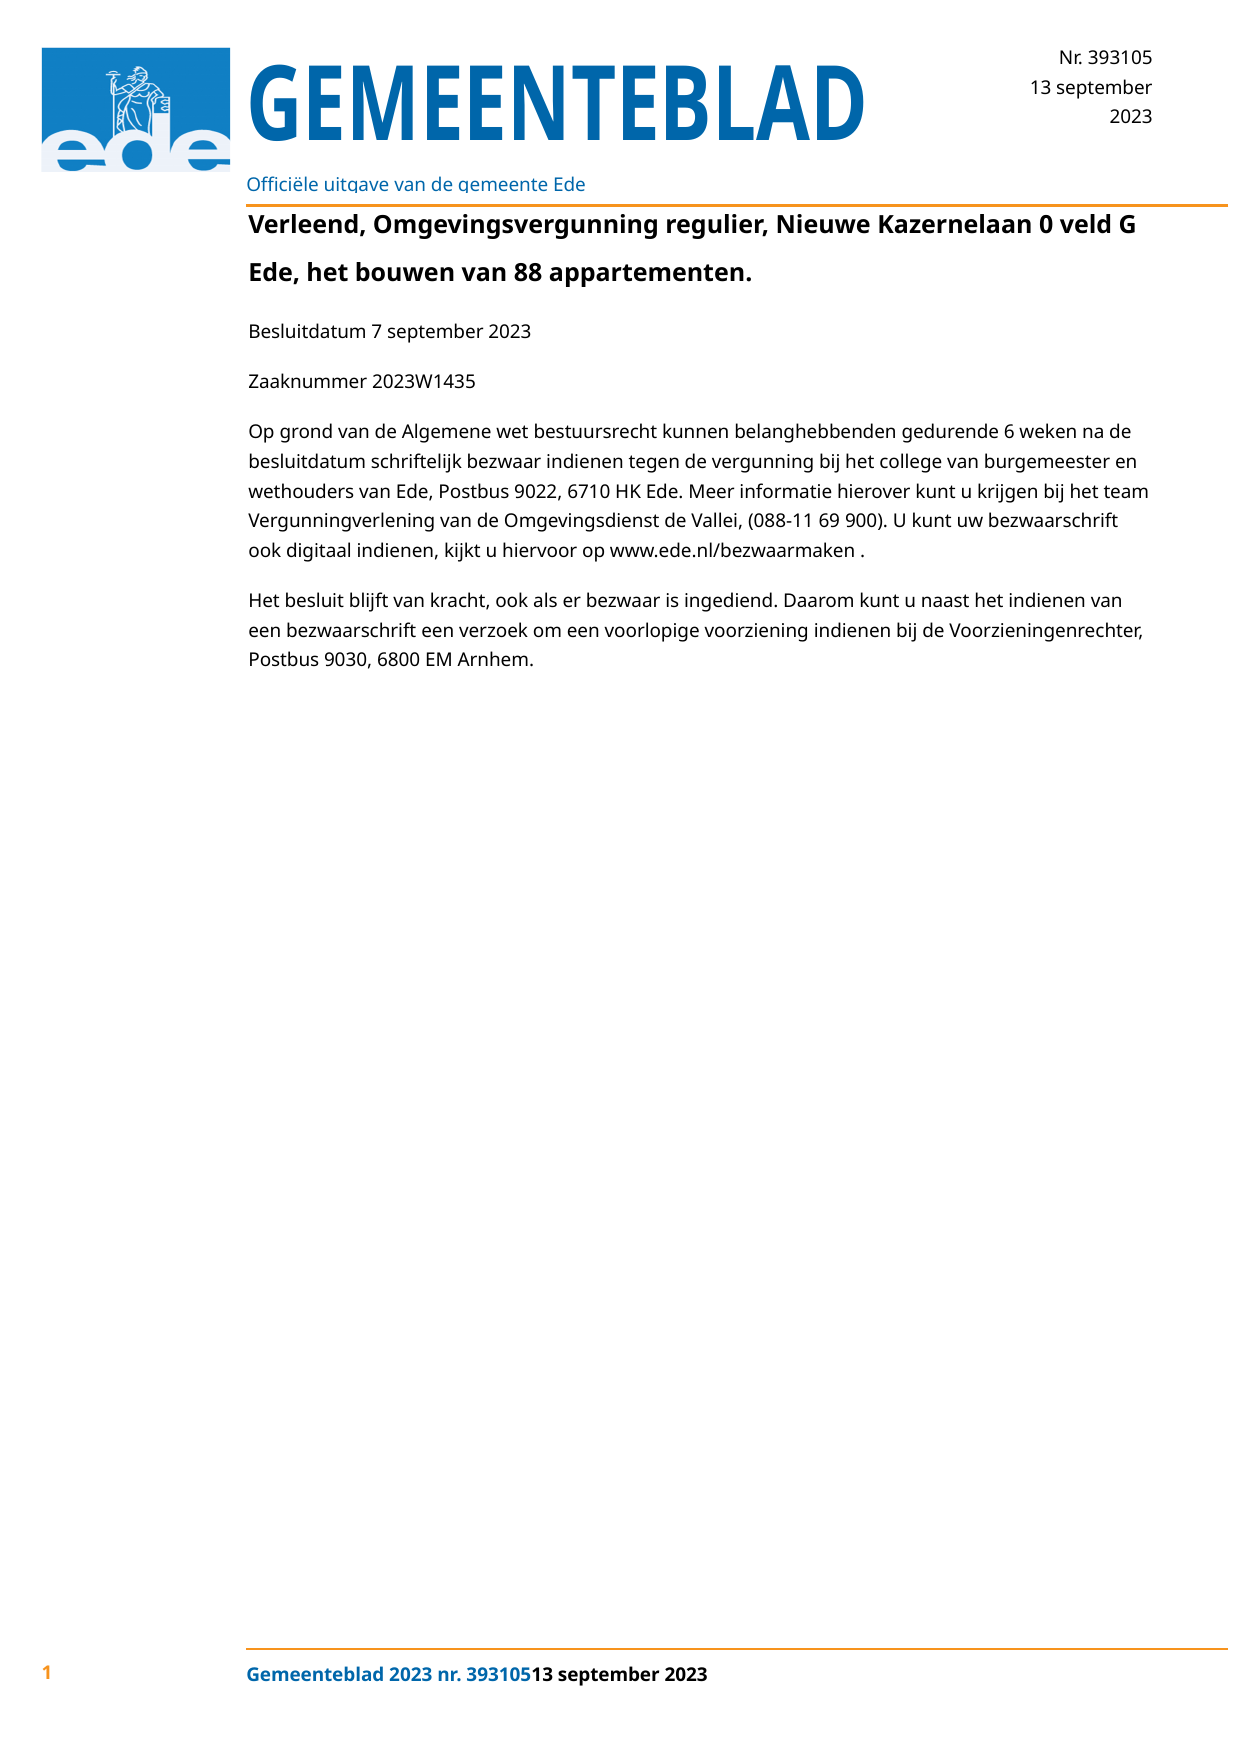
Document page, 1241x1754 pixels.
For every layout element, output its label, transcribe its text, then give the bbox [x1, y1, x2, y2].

text Op grond van de Algemene wet bestuursrecht kunnen belanghebbenden gedurende 6 weken na de besluitdatum schriftelijk bezwaar indienen tegen de vergunning bij het college van burgemeester en wethouders van Ede, Postbus 9022, 6710 HK Ede. Meer informatie hierover kunt u krijgen bij het team Vergunningverlening van de Omgevingsdienst de Vallei, (088-11 69 900). U kunt uw bezwaarschrift ook digitaal indienen, kijkt u hiervoor op www.ede.nl/bezwaarmaken . [248, 419, 1152, 563]
picture [41, 47, 231, 172]
text Besluitdatum 7 september 2023 [248, 318, 1152, 344]
text Verleend, Omgevingsvergunning regulier, Nieuwe Kazernelaan 0 veld G Ede, het bouwen van 88 appartementen. [248, 207, 1152, 288]
text Zaaknummer 2023W1435 [248, 368, 1152, 394]
text Het besluit blijft van kracht, ook als er bezwaar is ingediend. Daarom kunt u naast het indienen van een bezwaarschrift een verzoek om een voorlopige voorziening indienen bij de Voorzieningenrechter, Postbus 9030, 6800 EM Arnhem. [248, 587, 1152, 672]
